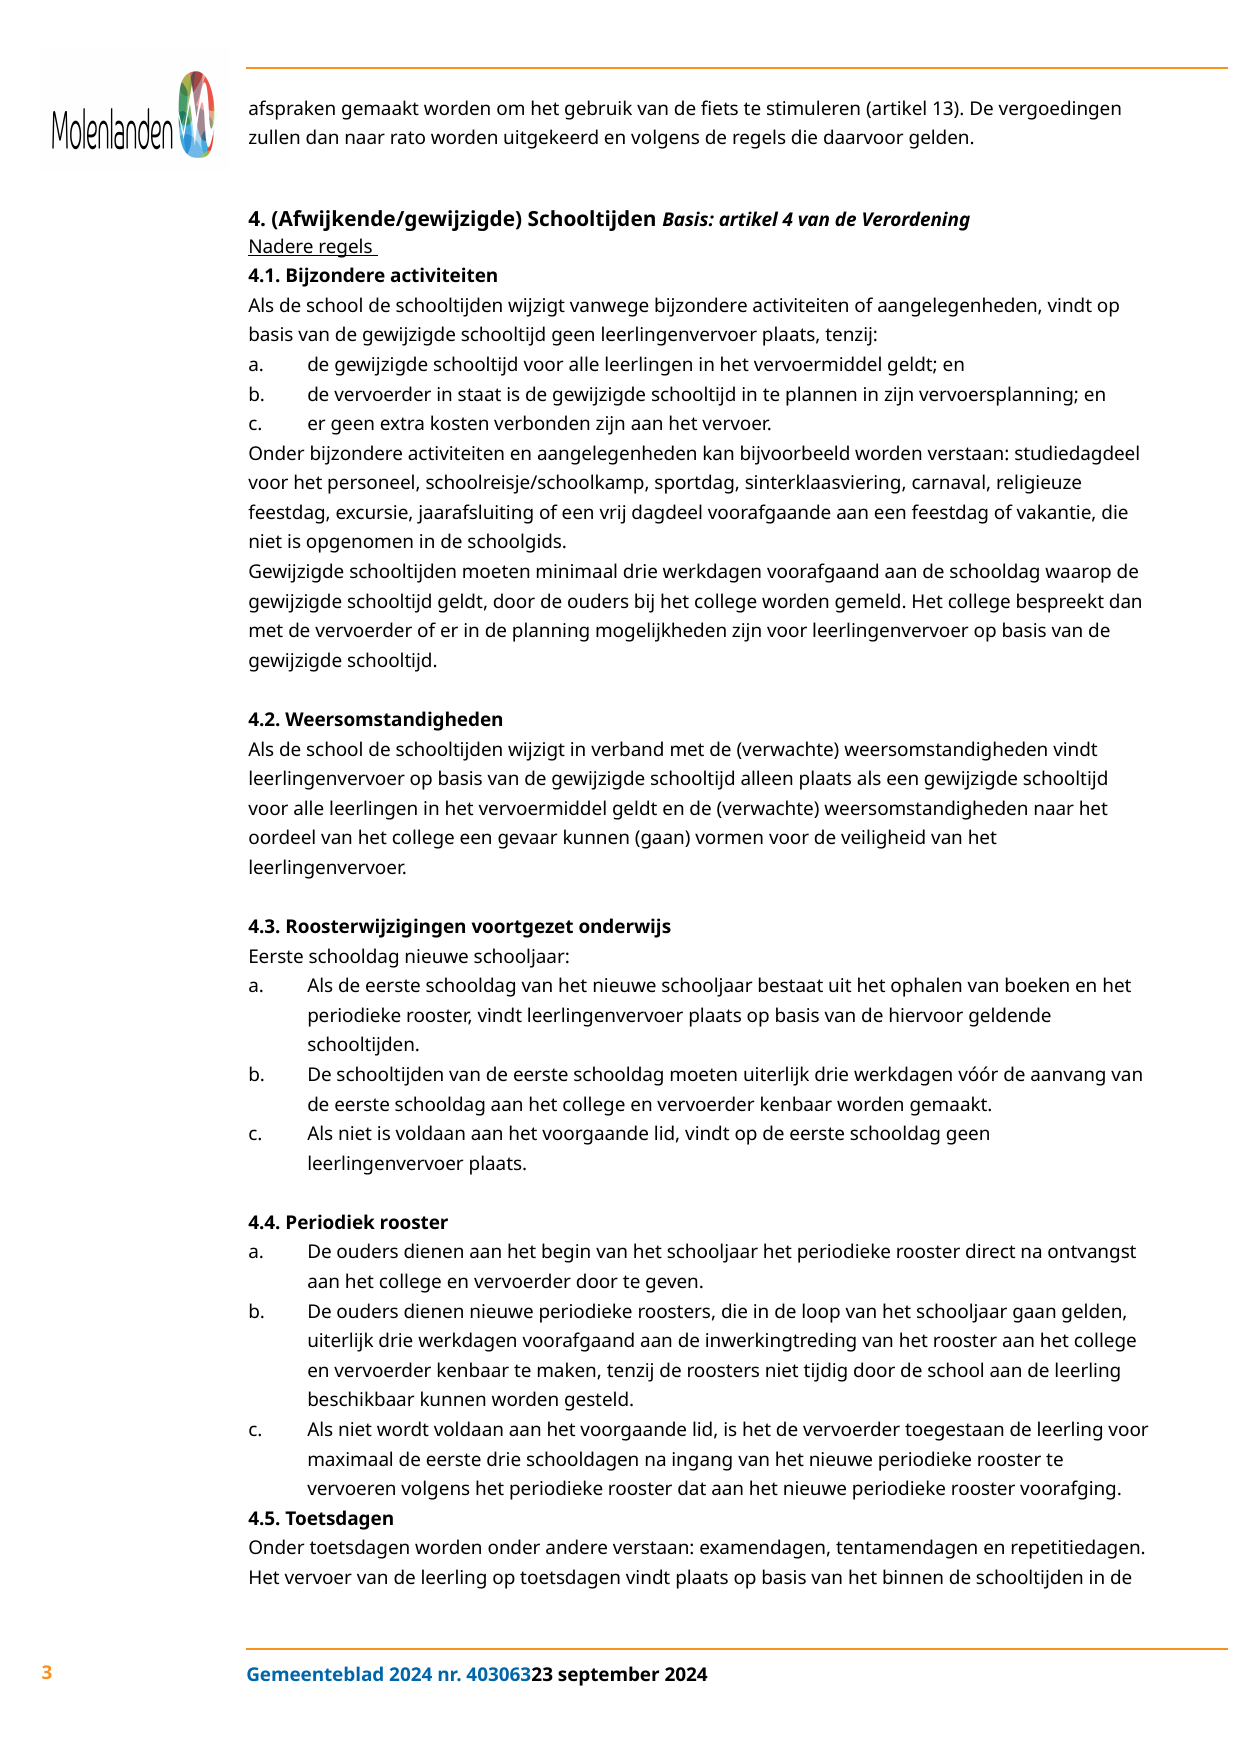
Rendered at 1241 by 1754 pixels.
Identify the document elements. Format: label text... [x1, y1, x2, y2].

picture [41, 47, 231, 172]
list de vervoerder in staat is de gewijzigde schooltijd in te plannen in zijn vervoersplanning; en [248, 381, 1152, 406]
text afspraken gemaakt worden om het gebruik van de fiets te stimuleren (artikel 13). De vergoedingen zullen dan naar rato worden uitgekeerd en volgens de regels die daarvoor gelden. [248, 95, 1152, 150]
text 4.2. Weersomstandigheden [248, 706, 1152, 732]
list Als niet is voldaan aan het voorgaande lid, vindt op de eerste schooldag geen leerlingenvervoer plaats. [248, 1120, 1152, 1176]
list de gewijzigde schooltijd voor alle leerlingen in het vervoermiddel geldt; en [248, 351, 1152, 377]
text Nadere regels [248, 233, 1152, 258]
text Als de school de schooltijden wijzigt in verband met de (verwachte) weersomstandigheden vindt leerlingenvervoer op basis van de gewijzigde schooltijd alleen plaats als een gewijzigde schooltijd voor alle leerlingen in het vervoermiddel geldt en de (verwachte) weersomstandigheden naar het oordeel van het college een gevaar kunnen (gaan) vormen voor de veiligheid van het leerlingenvervoer. [248, 736, 1152, 880]
list er geen extra kosten verbonden zijn aan het vervoer. [248, 410, 1152, 436]
text Eerste schooldag nieuwe schooljaar: [248, 943, 1152, 968]
text 4.4. Periodiek rooster [248, 1209, 1152, 1235]
text Gewijzigde schooltijden moeten minimaal drie werkdagen voorafgaand aan de schooldag waarop de gewijzigde schooltijd geldt, door de ouders bij het college worden gemeld. Het college bespreekt dan met de vervoerder of er in de planning mogelijkheden zijn voor leerlingenvervoer op basis van de gewijzigde schooltijd. [248, 558, 1152, 673]
text 4.5. Toetsdagen [248, 1505, 1152, 1531]
list Als de eerste schooldag van het nieuwe schooljaar bestaat uit het ophalen van boeken en het periodieke rooster, vindt leerlingenvervoer plaats op basis van de hiervoor geldende schooltijden. [248, 972, 1152, 1057]
text 4.1. Bijzondere activiteiten [248, 262, 1152, 288]
text Als de school de schooltijden wijzigt vanwege bijzondere activiteiten of aangelegenheden, vindt op basis van de gewijzigde schooltijd geen leerlingenvervoer plaats, tenzij: [248, 292, 1152, 347]
list De ouders dienen aan het begin van het schooljaar het periodieke rooster direct na ontvangst aan het college en vervoerder door te geven. [248, 1239, 1152, 1294]
text 4.3. Roosterwijzigingen voortgezet onderwijs [248, 913, 1152, 939]
text Onder toetsdagen worden onder andere verstaan: examendagen, tentamendagen en repetitiedagen. Het vervoer van de leerling op toetsdagen vindt plaats op basis van het binnen de schooltijden in de [248, 1534, 1152, 1590]
list De ouders dienen nieuwe periodieke roosters, die in de loop van het schooljaar gaan gelden, uiterlijk drie werkdagen voorafgaand aan de inwerkingtreding van het rooster aan het college en vervoerder kenbaar te maken, tenzij de roosters niet tijdig door de school aan de leerling beschikbaar kunnen worden gesteld. [248, 1298, 1152, 1412]
list Als niet wordt voldaan aan het voorgaande lid, is het de vervoerder toegestaan de leerling voor maximaal de eerste drie schooldagen na ingang van het nieuwe periodieke rooster te vervoeren volgens het periodieke rooster dat aan het nieuwe periodieke rooster voorafging. [248, 1416, 1152, 1501]
text Onder bijzondere activiteiten en aangelegenheden kan bijvoorbeeld worden verstaan: studiedagdeel voor het personeel, schoolreisje/schoolkamp, sportdag, sinterklaasviering, carnaval, religieuze feestdag, excursie, jaarafsluiting of een vrij dagdeel voorafgaande aan een feestdag of vakantie, die niet is opgenomen in de schoolgids. [248, 440, 1152, 554]
list De schooltijden van de eerste schooldag moeten uiterlijk drie werkdagen vóór de aanvang van de eerste schooldag aan het college en vervoerder kenbaar worden gemaakt. [248, 1061, 1152, 1116]
text 4. (Afwijkende/gewijzigde) Schooltijden Basis: artikel 4 van de Verordening [248, 204, 1152, 233]
